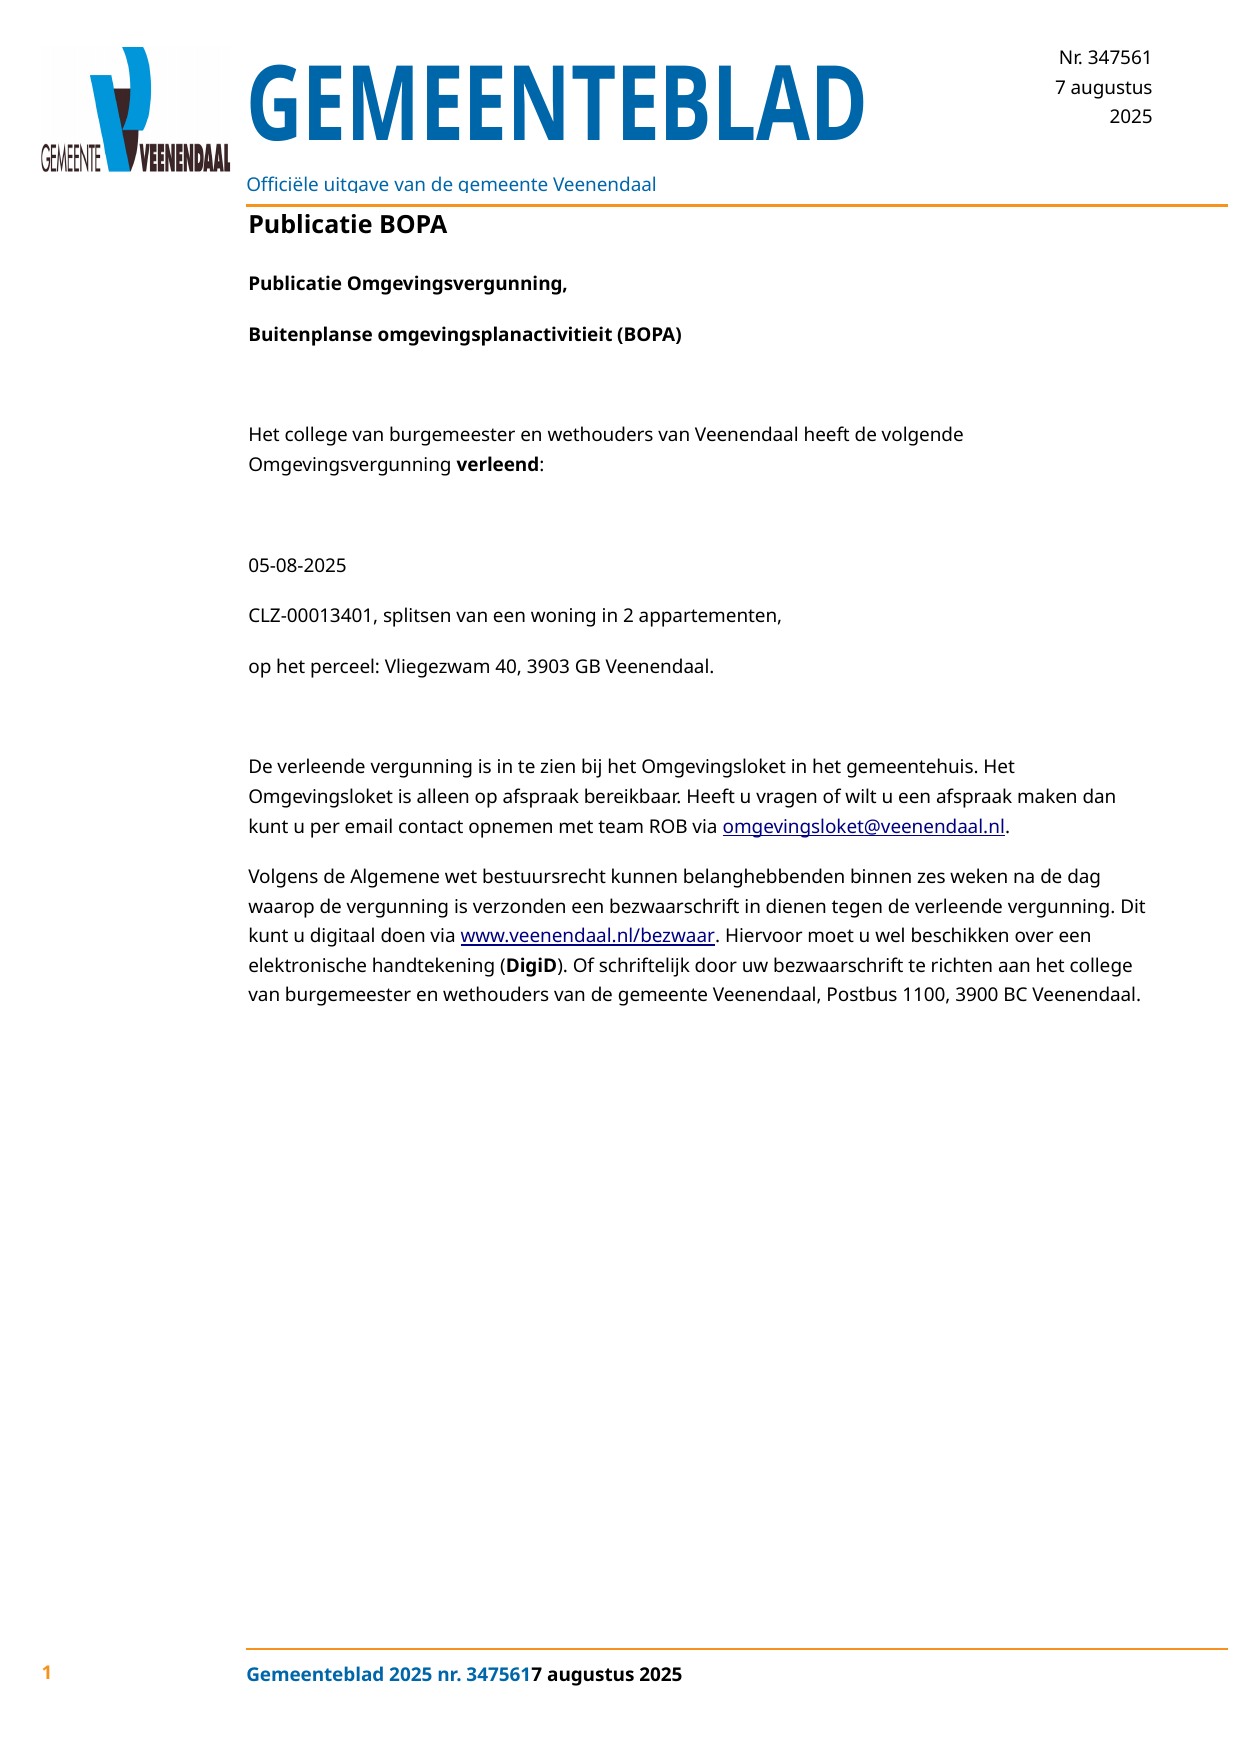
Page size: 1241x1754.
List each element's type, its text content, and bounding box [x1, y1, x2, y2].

picture [123, 47, 231, 172]
text Publicatie Omgevingsvergunning, [248, 270, 1152, 296]
text 05-08-2025 [248, 552, 1152, 578]
text Publicatie BOPA [248, 207, 1152, 241]
text De verleende vergunning is in te zien bij het Omgevingsloket in het gemeentehuis. Het Omgevingsloket is alleen op afspraak bereikbaar. Heeft u vragen of wilt u een afspraak maken dan kunt u per email contact opnemen met team ROB via omgevingsloket@veenendaal.nl. [248, 754, 1152, 838]
picture [41, 47, 130, 172]
text op het perceel: Vliegezwam 40, 3903 GB Veenendaal. [248, 653, 1152, 678]
text CLZ-00013401, splitsen van een woning in 2 appartementen, [248, 602, 1152, 628]
text Het college van burgemeester en wethouders van Veenendaal heeft de volgende Omgevingsvergunning verleend: [248, 422, 1152, 477]
text Buitenplanse omgevingsplanactivitieit (BOPA) [248, 321, 1152, 346]
text Volgens de Algemene wet bestuursrecht kunnen belanghebbenden binnen zes weken na de dag waarop de vergunning is verzonden een bezwaarschrift in dienen tegen de verleende vergunning. Dit kunt u digitaal doen via www.veenendaal.nl/bezwaar. Hiervoor moet u wel beschikken over een elektronische handtekening (DigiD). Of schriftelijk door uw bezwaarschrift te richten aan het college van burgemeester en wethouders van de gemeente Veenendaal, Postbus 1100, 3900 BC Veenendaal. [248, 863, 1152, 1007]
